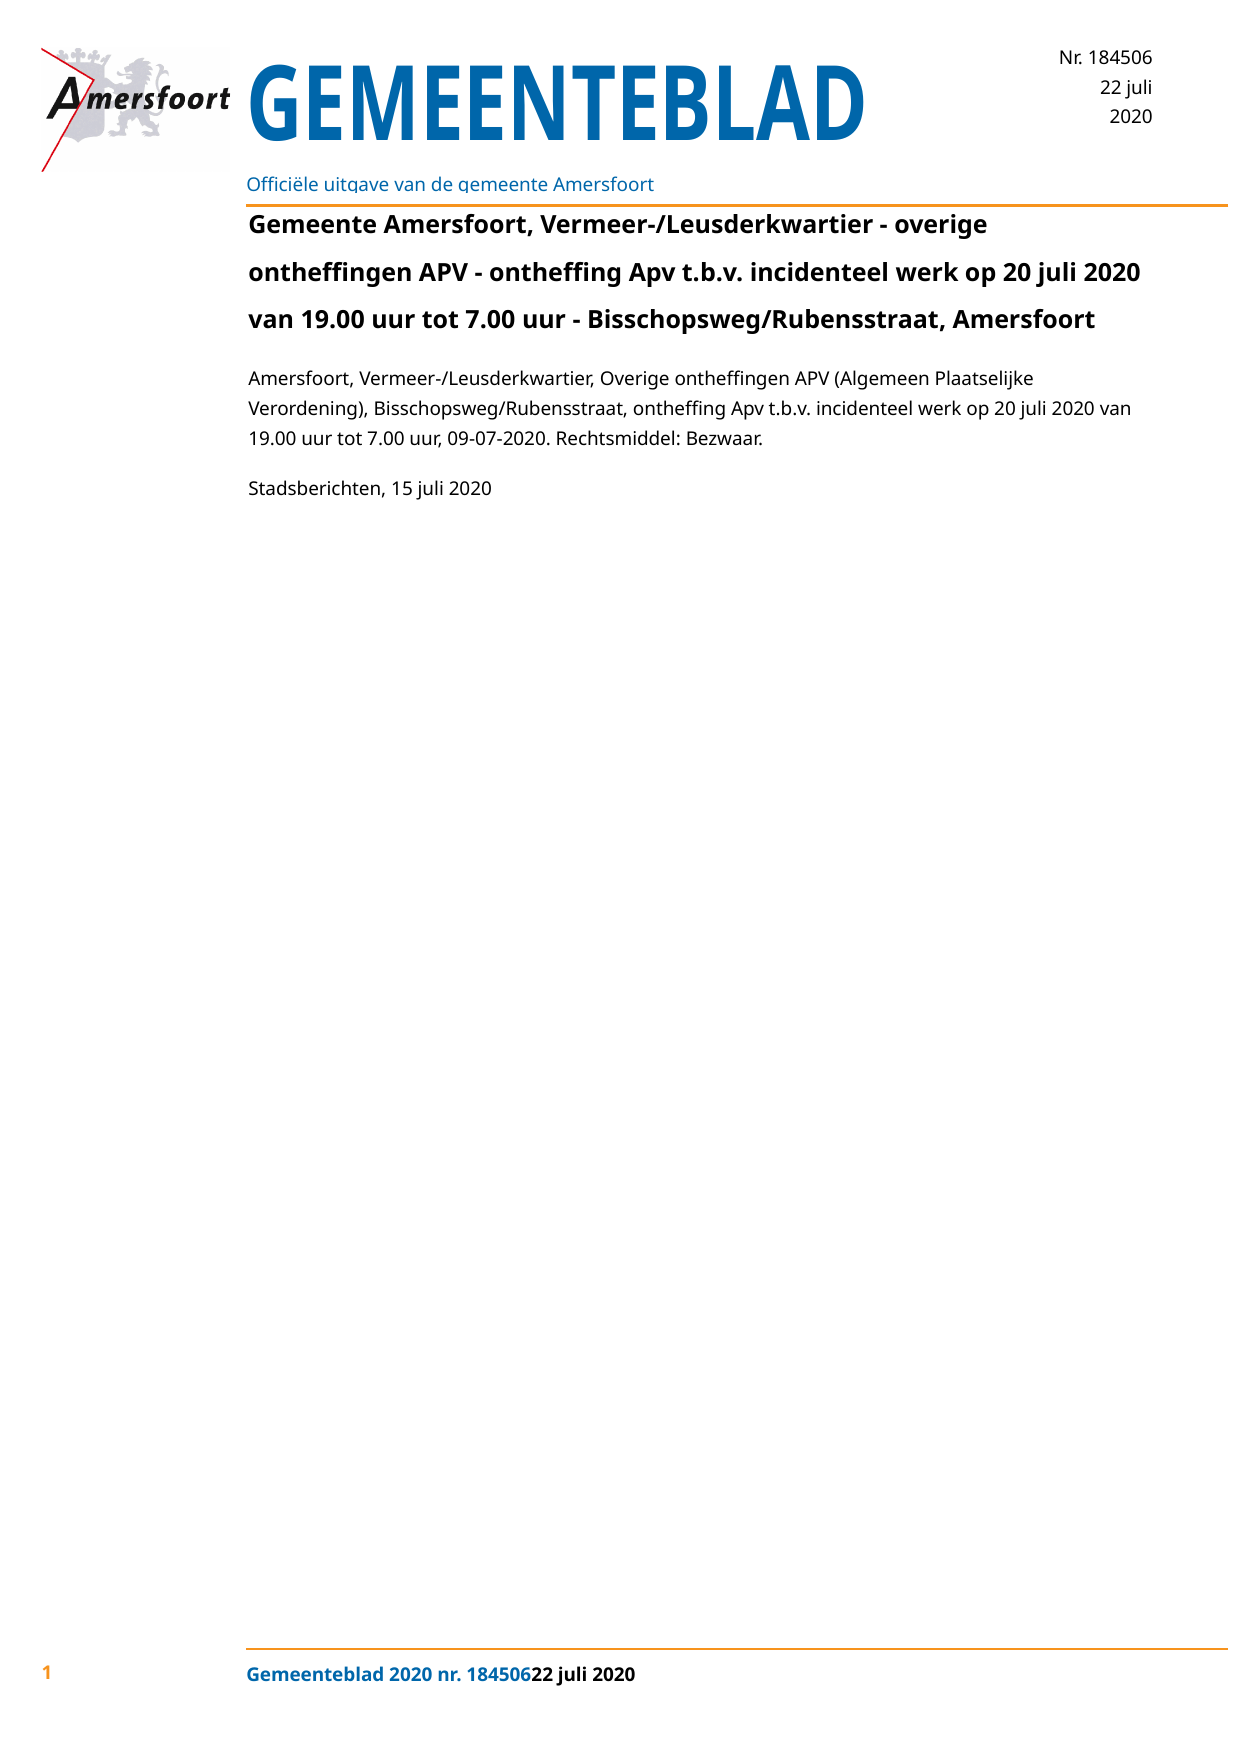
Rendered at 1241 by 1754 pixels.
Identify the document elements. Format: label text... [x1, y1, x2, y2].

text Gemeente Amersfoort, Vermeer-/Leusderkwartier - overige ontheffingen APV - ontheffing Apv t.b.v. incidenteel werk op 20 juli 2020 van 19.00 uur tot 7.00 uur - Bisschopsweg/Rubensstraat, Amersfoort [248, 207, 1152, 336]
text Stadsberichten, 15 juli 2020 [248, 475, 1152, 501]
picture [41, 47, 231, 172]
text Amersfoort, Vermeer-/Leusderkwartier, Overige ontheffingen APV (Algemeen Plaatselijke Verordening), Bisschopsweg/Rubensstraat, ontheffing Apv t.b.v. incidenteel werk op 20 juli 2020 van 19.00 uur tot 7.00 uur, 09-07-2020. Rechtsmiddel: Bezwaar. [248, 366, 1152, 450]
